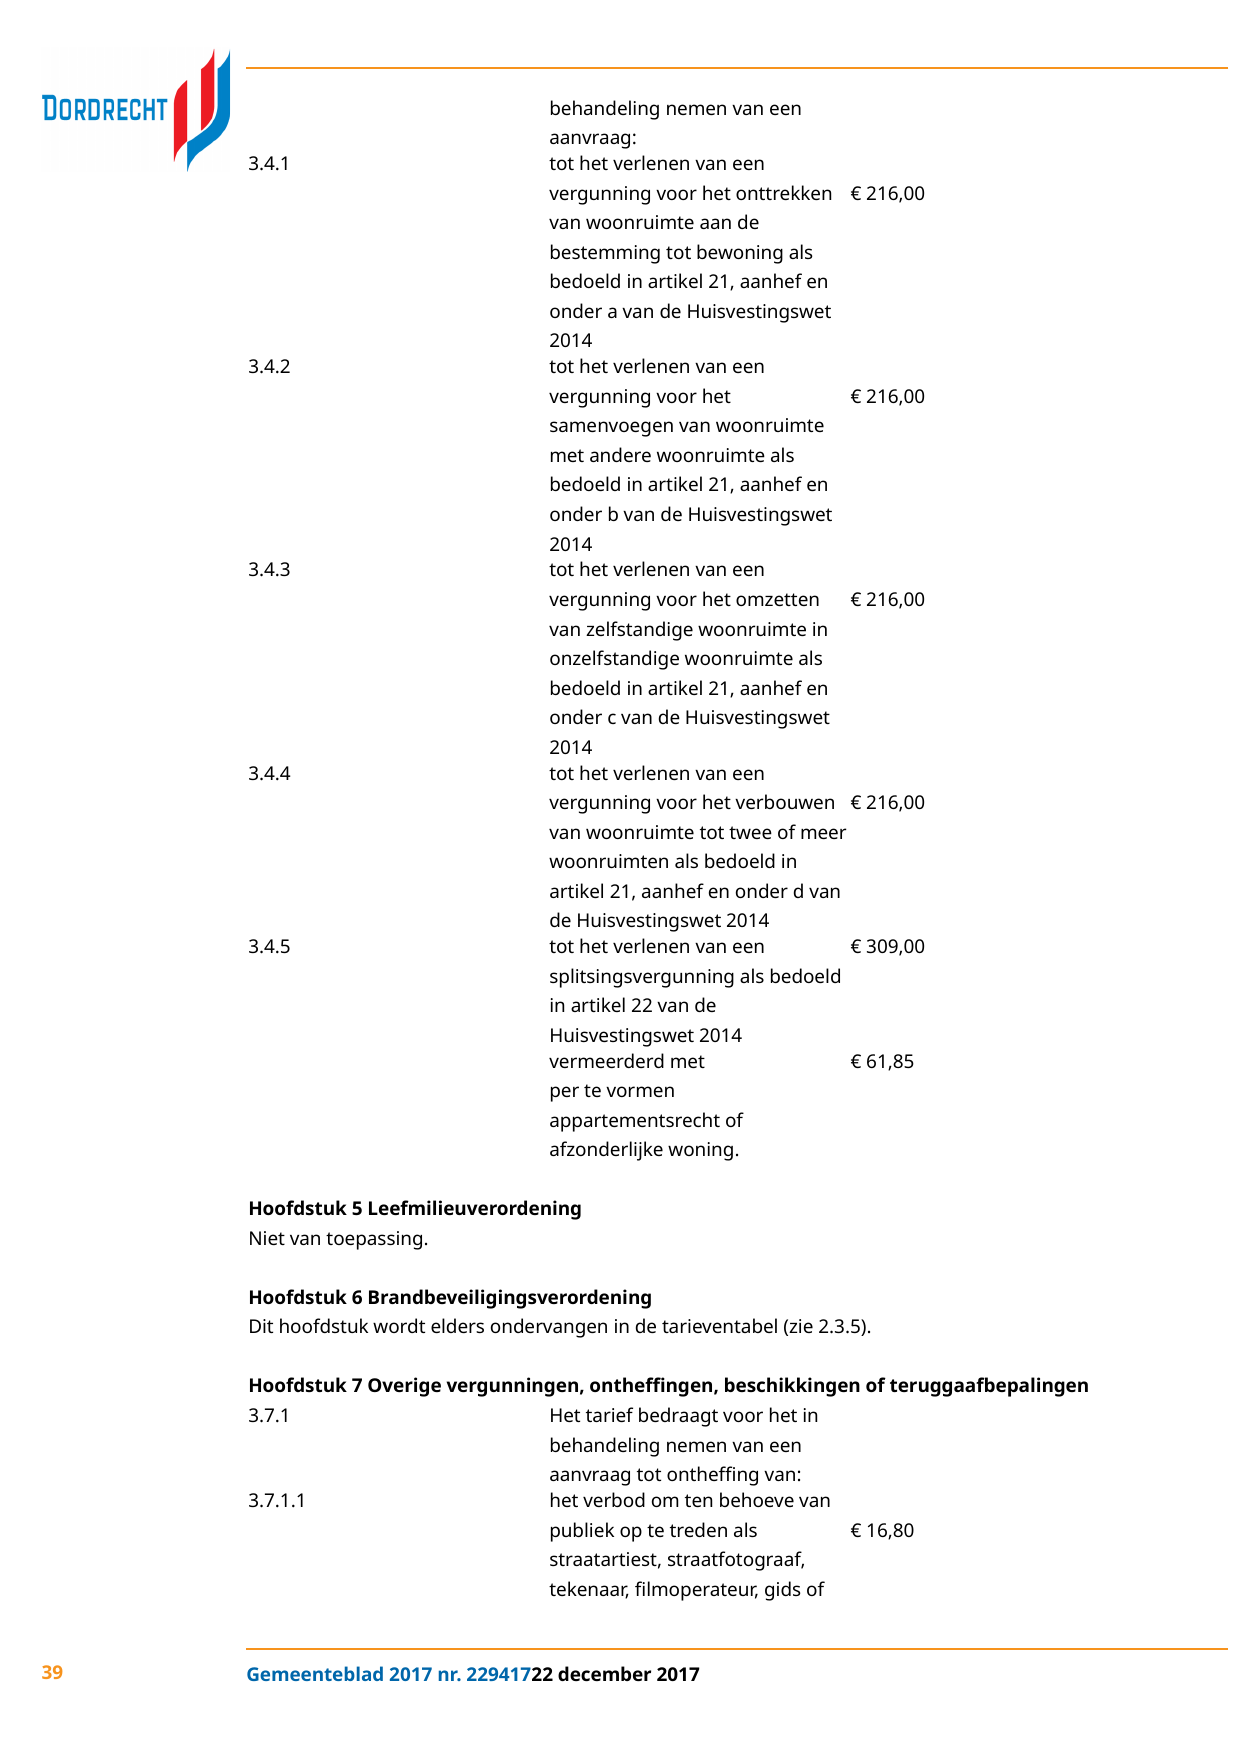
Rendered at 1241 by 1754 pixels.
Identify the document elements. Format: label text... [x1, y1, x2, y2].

table_cell € 216,00 [850, 557, 1152, 760]
text Niet van toepassing. [248, 1225, 1152, 1251]
table_cell tot het verlenen van een vergunning voor het onttrekken van woonruimte aan de bestemming tot bewoning als bedoeld in artikel 21, aanhef en onder a van de Huisvestingswet 2014 [549, 150, 850, 353]
table_cell 3.4.1 [248, 150, 549, 353]
table_cell 3.7.1.1 [248, 1487, 549, 1602]
table_cell [248, 1048, 549, 1162]
table_header [850, 1403, 1152, 1487]
table_header Het tarief bedraagt voor het in behandeling nemen van een aanvraag tot ontheffing van: [549, 1403, 850, 1487]
table_header [248, 95, 549, 150]
table_cell € 216,00 [850, 150, 1152, 353]
table_cell tot het verlenen van een vergunning voor het verbouwen van woonruimte tot twee of meer woonruimten als bedoeld in artikel 21, aanhef en onder d van de Huisvestingswet 2014 [549, 760, 850, 933]
table_header 3.7.1 [248, 1403, 549, 1487]
table_cell het verbod om ten behoeve van publiek op te treden als straatartiest, straatfotograaf, tekenaar, filmoperateur, gids of [549, 1487, 850, 1602]
table_cell vermeerderd met per te vormen appartementsrecht of afzonderlijke woning. [549, 1048, 850, 1162]
picture [41, 47, 231, 172]
text Hoofdstuk 7 Overige vergunningen, ontheffingen, beschikkingen of teruggaafbepalingen [248, 1373, 1152, 1398]
table_cell € 216,00 [850, 353, 1152, 557]
table_cell 3.4.3 [248, 557, 549, 760]
text Dit hoofdstuk wordt elders ondervangen in de tarieventabel (zie 2.3.5). [248, 1313, 1152, 1339]
table_cell tot het verlenen van een splitsingsvergunning als bedoeld in artikel 22 van de Huisvestingswet 2014 [549, 934, 850, 1048]
text Hoofdstuk 5 Leefmilieuverordening [248, 1195, 1152, 1221]
table_header behandeling nemen van een aanvraag: [549, 95, 850, 150]
table_cell € 61,85 [850, 1048, 1152, 1162]
table_cell tot het verlenen van een vergunning voor het samenvoegen van woonruimte met andere woonruimte als bedoeld in artikel 21, aanhef en onder b van de Huisvestingswet 2014 [549, 353, 850, 557]
table_cell € 309,00 [850, 934, 1152, 1048]
table_cell 3.4.2 [248, 353, 549, 557]
table_header [850, 95, 1152, 150]
table_cell tot het verlenen van een vergunning voor het omzetten van zelfstandige woonruimte in onzelfstandige woonruimte als bedoeld in artikel 21, aanhef en onder c van de Huisvestingswet 2014 [549, 557, 850, 760]
text Hoofdstuk 6 Brandbeveiligingsverordening [248, 1284, 1152, 1310]
table_cell € 16,80 [850, 1487, 1152, 1602]
table_cell € 216,00 [850, 760, 1152, 933]
table_cell 3.4.5 [248, 934, 549, 1048]
table_cell 3.4.4 [248, 760, 549, 933]
